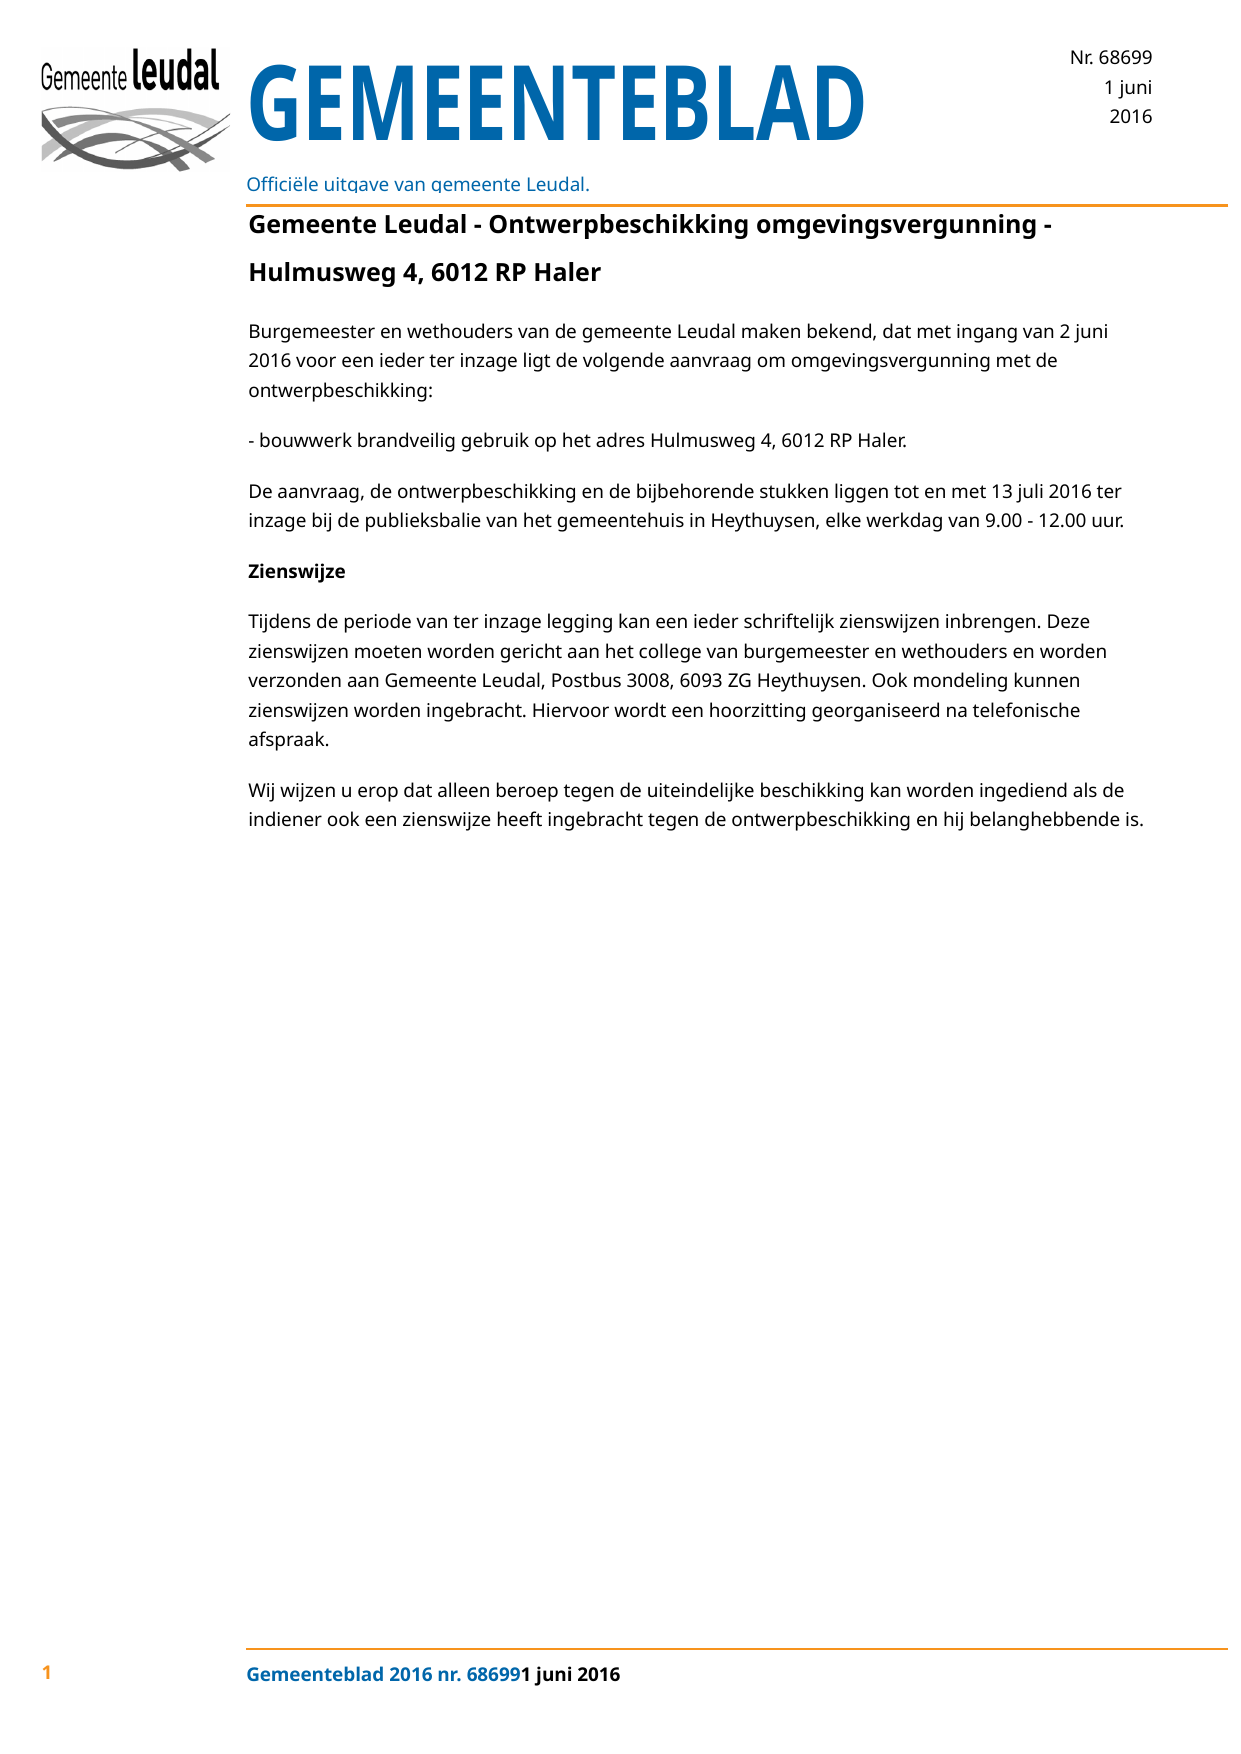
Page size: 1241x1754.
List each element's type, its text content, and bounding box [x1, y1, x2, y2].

picture [41, 47, 231, 172]
text De aanvraag, de ontwerpbeschikking en de bijbehorende stukken liggen tot en met 13 juli 2016 ter inzage bij de publieksbalie van het gemeentehuis in Heythuysen, elke werkdag van 9.00 - 12.00 uur. [248, 478, 1152, 533]
text Gemeente Leudal - Ontwerpbeschikking omgevingsvergunning - Hulmusweg 4, 6012 RP Haler [248, 207, 1152, 288]
text Wij wijzen u erop dat alleen beroep tegen de uiteindelijke beschikking kan worden ingediend als de indiener ook een zienswijze heeft ingebracht tegen de ontwerpbeschikking en hij belanghebbende is. [248, 777, 1152, 832]
text Tijdens de periode van ter inzage legging kan een ieder schriftelijk zienswijzen inbrengen. Deze zienswijzen moeten worden gericht aan het college van burgemeester en wethouders en worden verzonden aan Gemeente Leudal, Postbus 3008, 6093 ZG Heythuysen. Ook mondeling kunnen zienswijzen worden ingebracht. Hiervoor wordt een hoorzitting georganiseerd na telefonische afspraak. [248, 608, 1152, 752]
text Burgemeester en wethouders van de gemeente Leudal maken bekend, dat met ingang van 2 juni 2016 voor een ieder ter inzage ligt de volgende aanvraag om omgevingsvergunning met de ontwerpbeschikking: [248, 318, 1152, 403]
text Zienswijze [248, 558, 1152, 584]
text - bouwwerk brandveilig gebruik op het adres Hulmusweg 4, 6012 RP Haler. [248, 427, 1152, 453]
